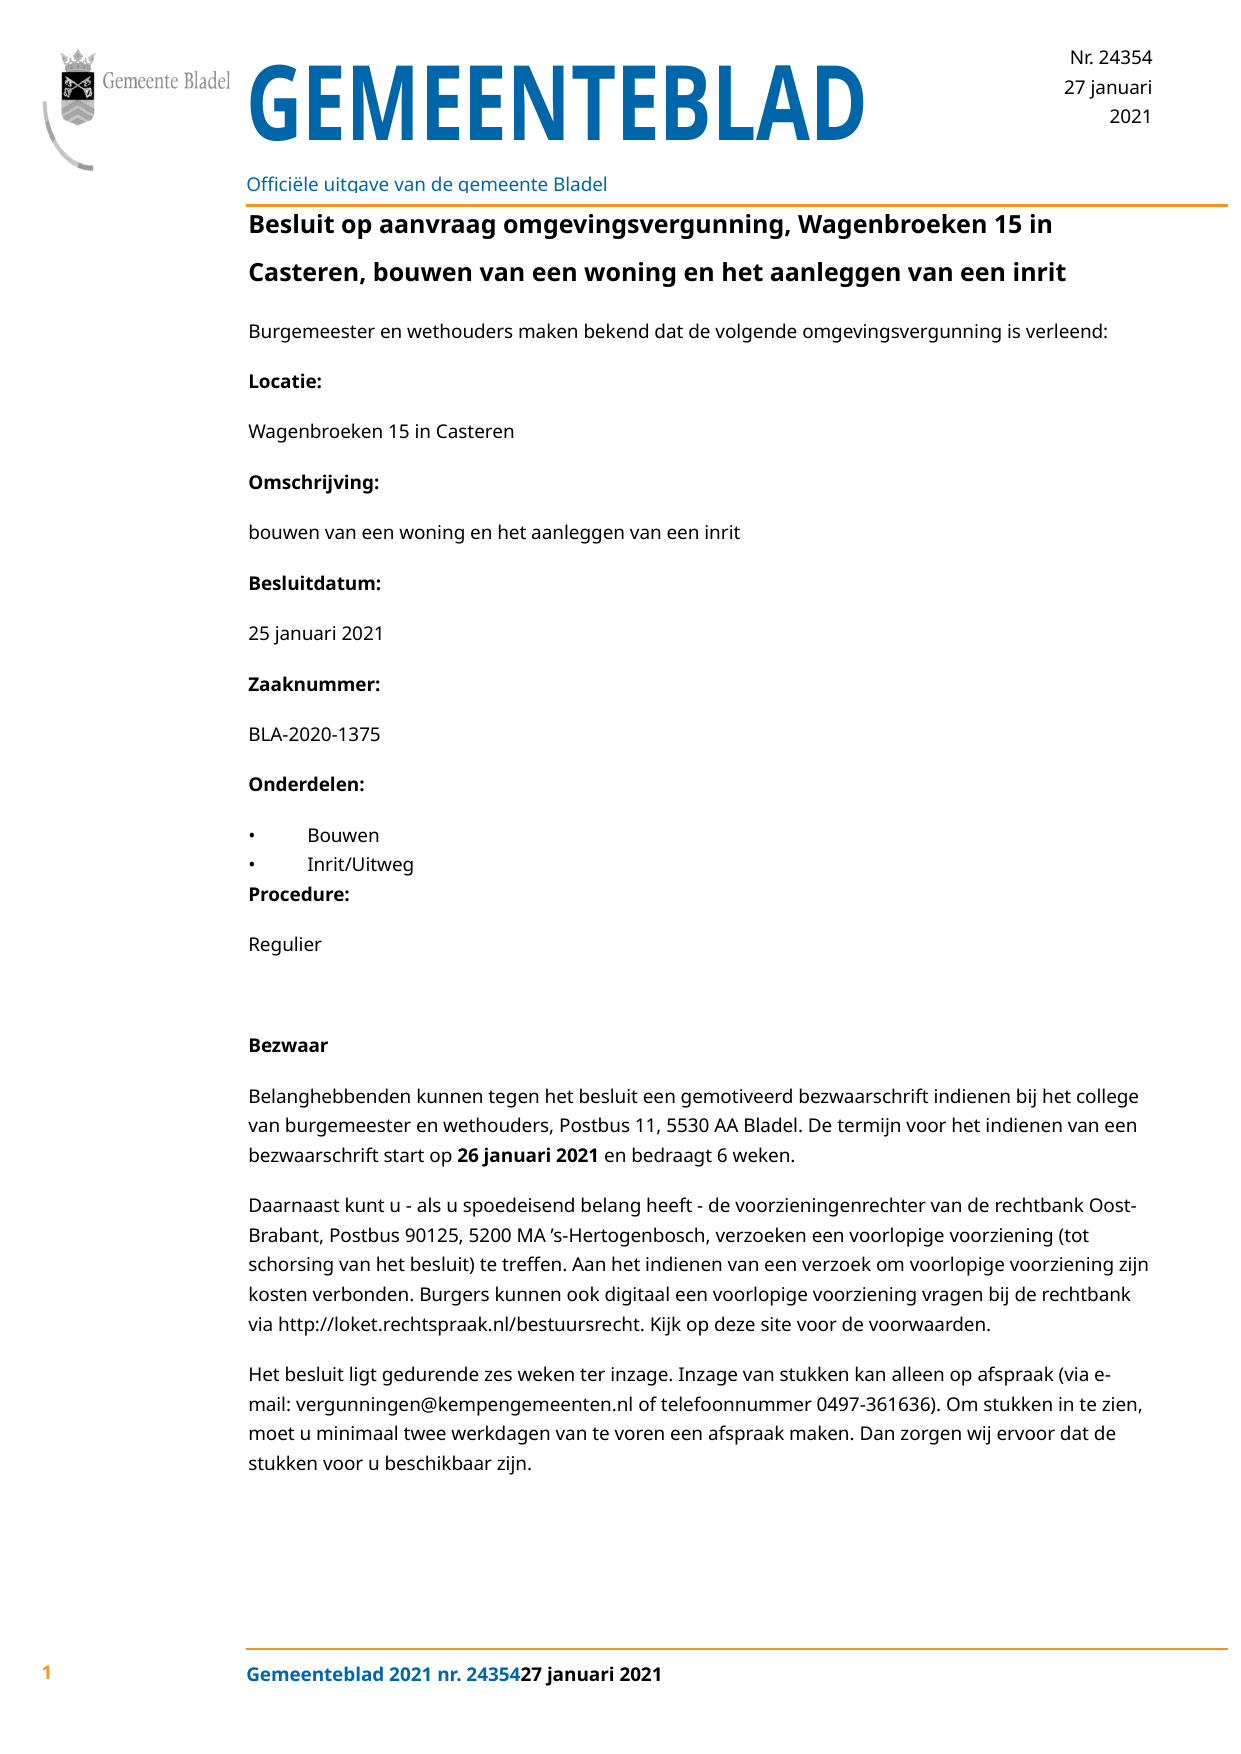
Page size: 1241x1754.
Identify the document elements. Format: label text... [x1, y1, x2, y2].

text Belanghebbenden kunnen tegen het besluit een gemotiveerd bezwaarschrift indienen bij het college van burgemeester en wethouders, Postbus 11, 5530 AA Bladel. De termijn voor het indienen van een bezwaarschrift start op 26 januari 2021 en bedraagt 6 weken. [248, 1083, 1152, 1168]
text 25 januari 2021 [248, 620, 1152, 646]
text BLA-2020-1375 [248, 721, 1152, 747]
text Locatie: [248, 368, 1152, 394]
text Burgemeester en wethouders maken bekend dat de volgende omgevingsvergunning is verleend: [248, 318, 1152, 344]
text Wagenbroeken 15 in Casteren [248, 419, 1152, 444]
text Besluitdatum: [248, 570, 1152, 596]
text Bezwaar [248, 1032, 1152, 1058]
text Regulier [248, 932, 1152, 957]
list Inrit/Uitweg [248, 852, 1152, 877]
text Onderdelen: [248, 772, 1152, 797]
text Besluit op aanvraag omgevingsvergunning, Wagenbroeken 15 in Casteren, bouwen van een woning en het aanleggen van een inrit [248, 207, 1152, 288]
text Procedure: [248, 881, 1152, 907]
text Daarnaast kunt u - als u spoedeisend belang heeft - de voorzieningenrechter van de rechtbank Oost-Brabant, Postbus 90125, 5200 MA ’s-Hertogenbosch, verzoeken een voorlopige voorziening (tot schorsing van het besluit) te treffen. Aan het indienen van een verzoek om voorlopige voorziening zijn kosten verbonden. Burgers kunnen ook digitaal een voorlopige voorziening vragen bij de rechtbank via http://loket.rechtspraak.nl/bestuursrecht. Kijk op deze site voor de voorwaarden. [248, 1192, 1152, 1337]
text Omschrijving: [248, 469, 1152, 495]
text bouwen van een woning en het aanleggen van een inrit [248, 519, 1152, 545]
list Bouwen [248, 822, 1152, 848]
picture [41, 47, 231, 172]
text Zaaknummer: [248, 671, 1152, 697]
text Het besluit ligt gedurende zes weken ter inzage. Inzage van stukken kan alleen op afspraak (via e-mail: vergunningen@kempengemeenten.nl of telefoonnummer 0497-361636). Om stukken in te zien, moet u minimaal twee werkdagen van te voren een afspraak maken. Dan zorgen wij ervoor dat de stukken voor u beschikbaar zijn. [248, 1361, 1152, 1476]
